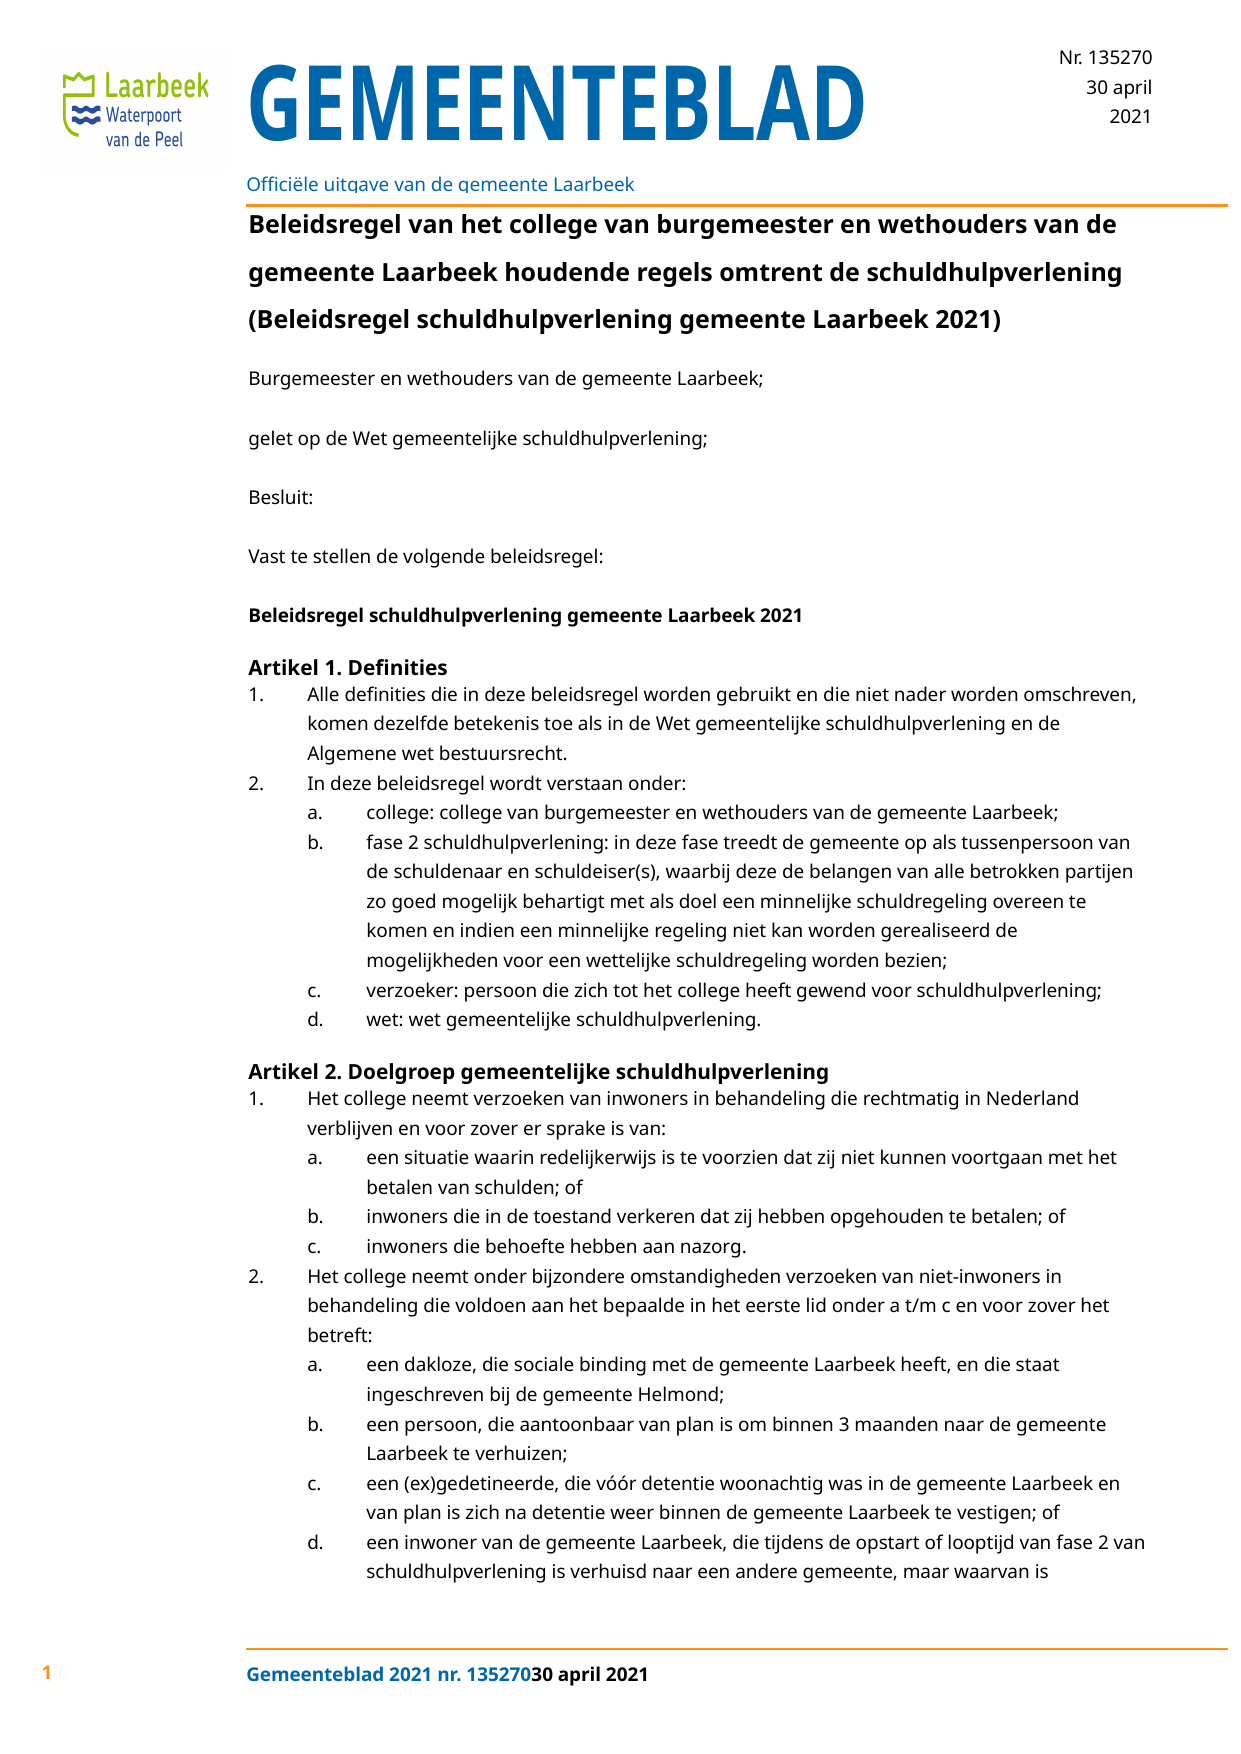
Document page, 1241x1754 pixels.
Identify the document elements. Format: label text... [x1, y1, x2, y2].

text gelet op de Wet gemeentelijke schuldhulpverlening; [248, 425, 1152, 450]
list een inwoner van de gemeente Laarbeek, die tijdens de opstart of looptijd van fase 2 van schuldhulpverlening is verhuisd naar een andere gemeente, maar waarvan is [307, 1529, 1152, 1584]
text Besluit: [248, 484, 1152, 509]
text Beleidsregel van het college van burgemeester en wethouders van de gemeente Laarbeek houdende regels omtrent de schuldhulpverlening (Beleidsregel schuldhulpverlening gemeente Laarbeek 2021) [248, 207, 1152, 336]
list wet: wet gemeentelijke schuldhulpverlening. [307, 1006, 1152, 1032]
list een (ex)gedetineerde, die vóór detentie woonachtig was in de gemeente Laarbeek en van plan is zich na detentie weer binnen de gemeente Laarbeek te vestigen; of [307, 1470, 1152, 1525]
list fase 2 schuldhulpverlening: in deze fase treedt de gemeente op als tussenpersoon van de schuldenaar en schuldeiser(s), waarbij deze de belangen van alle betrokken partijen zo goed mogelijk behartigt met als doel een minnelijke schuldregeling overeen te komen en indien een minnelijke regeling niet kan worden gerealiseerd de mogelijkheden voor een wettelijke schuldregeling worden bezien; [307, 829, 1152, 973]
picture [41, 47, 231, 172]
text Vast te stellen de volgende beleidsregel: [248, 543, 1152, 569]
list een dakloze, die sociale binding met de gemeente Laarbeek heeft, en die staat ingeschreven bij de gemeente Helmond; [307, 1352, 1152, 1407]
text Artikel 1. Definities [248, 653, 1152, 681]
list een situatie waarin redelijkerwijs is te voorzien dat zij niet kunnen voortgaan met het betalen van schulden; of [307, 1144, 1152, 1200]
list inwoners die in de toestand verkeren dat zij hebben opgehouden te betalen; of [307, 1204, 1152, 1229]
text Beleidsregel schuldhulpverlening gemeente Laarbeek 2021 [248, 602, 1152, 628]
list Het college neemt onder bijzondere omstandigheden verzoeken van niet-inwoners in behandeling die voldoen aan het bepaalde in het eerste lid onder a t/m c en voor zover het betreft: [248, 1263, 1152, 1348]
list verzoeker: persoon die zich tot het college heeft gewend voor schuldhulpverlening; [307, 977, 1152, 1003]
list In deze beleidsregel wordt verstaan onder: [248, 770, 1152, 796]
list college: college van burgemeester en wethouders van de gemeente Laarbeek; [307, 799, 1152, 825]
list inwoners die behoefte hebben aan nazorg. [307, 1233, 1152, 1259]
text Artikel 2. Doelgroep gemeentelijke schuldhulpverlening [248, 1057, 1152, 1085]
list Het college neemt verzoeken van inwoners in behandeling die rechtmatig in Nederland verblijven en voor zover er sprake is van: [248, 1085, 1152, 1141]
list een persoon, die aantoonbaar van plan is om binnen 3 maanden naar de gemeente Laarbeek te verhuizen; [307, 1411, 1152, 1466]
text Burgemeester en wethouders van de gemeente Laarbeek; [248, 366, 1152, 391]
list Alle definities die in deze beleidsregel worden gebruikt en die niet nader worden omschreven, komen dezelfde betekenis toe als in de Wet gemeentelijke schuldhulpverlening en de Algemene wet bestuursrecht. [248, 681, 1152, 766]
